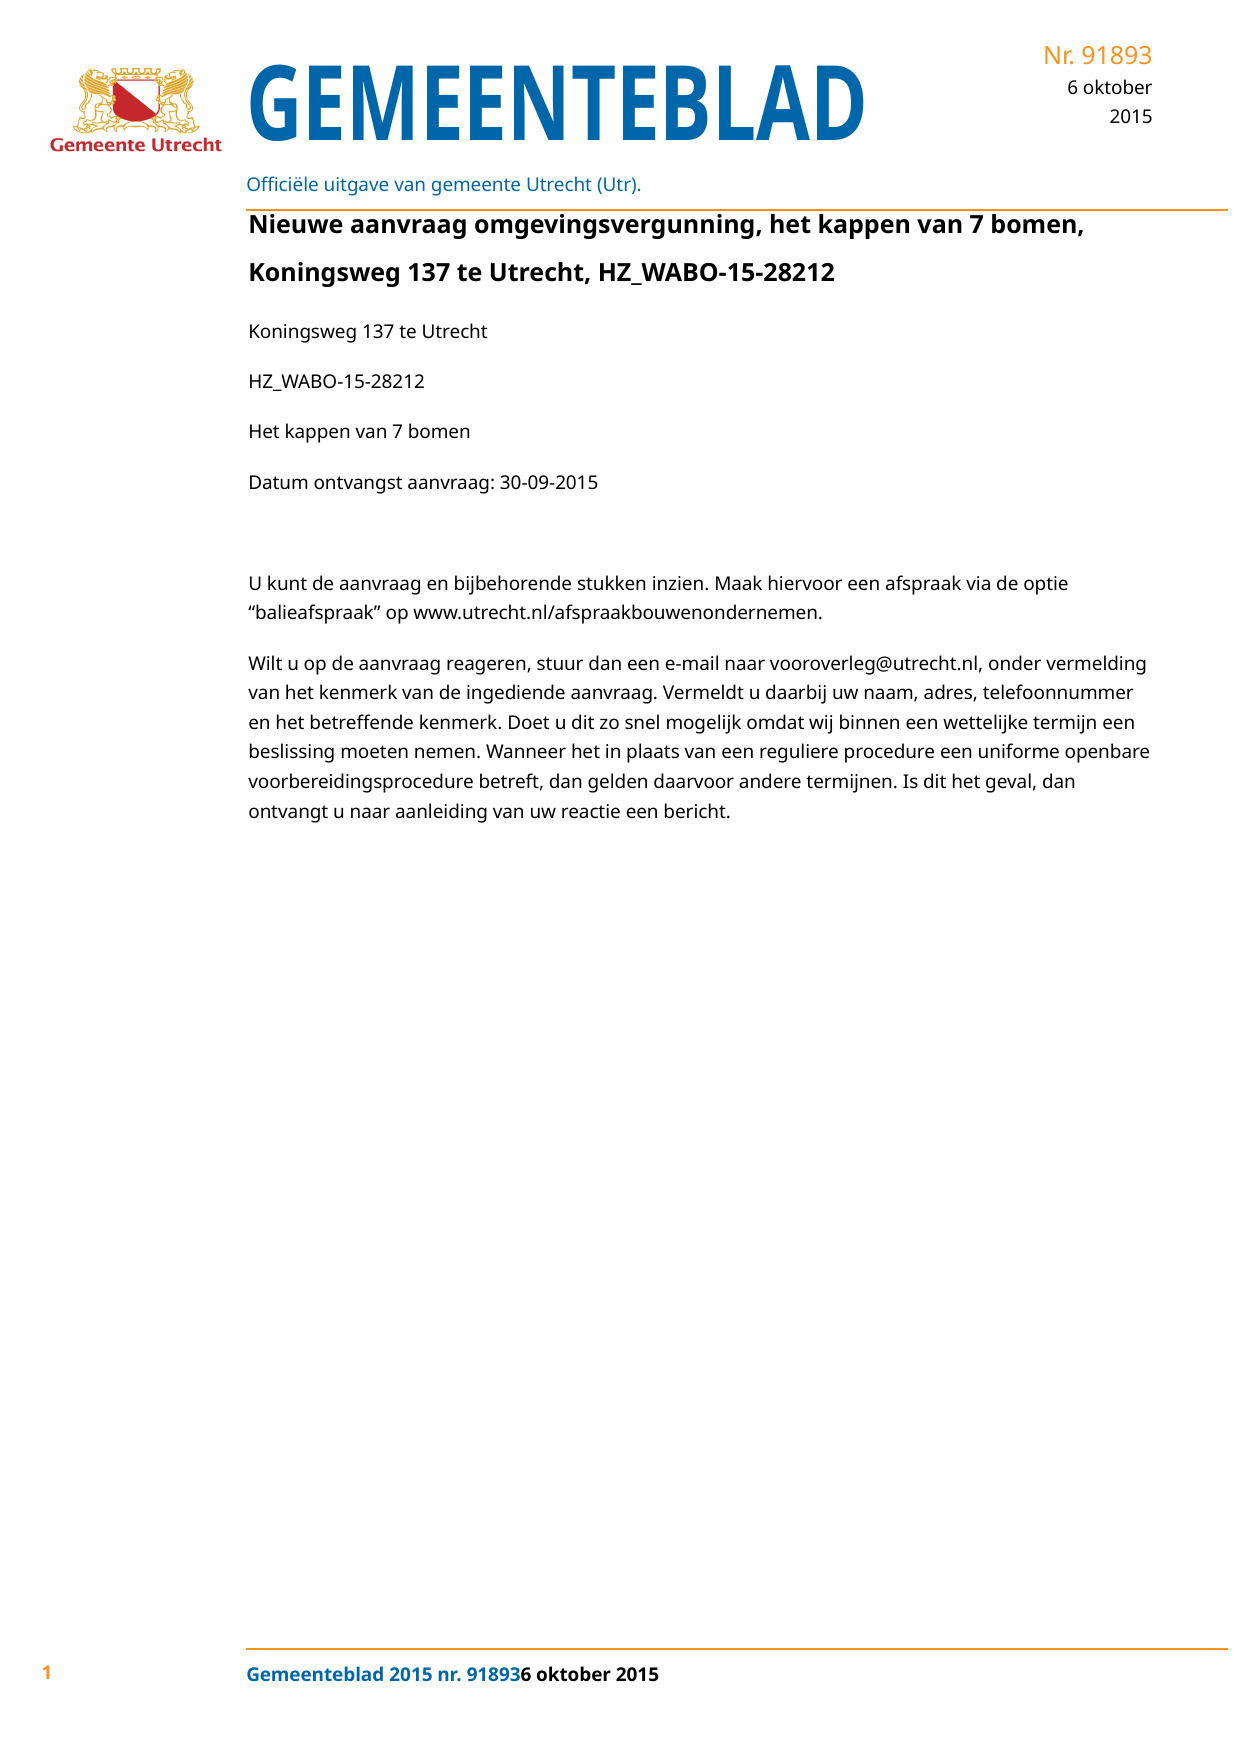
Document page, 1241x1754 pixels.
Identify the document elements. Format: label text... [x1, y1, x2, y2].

text Koningsweg 137 te Utrecht [248, 318, 1152, 344]
text HZ_WABO-15-28212 [248, 368, 1152, 394]
text Datum ontvangst aanvraag: 30-09-2015 [248, 469, 1152, 495]
picture [41, 47, 231, 172]
text U kunt de aanvraag en bijbehorende stukken inzien. Maak hiervoor een afspraak via de optie “balieafspraak” op www.utrecht.nl/afspraakbouwenondernemen. [248, 570, 1152, 625]
text Het kappen van 7 bomen [248, 419, 1152, 444]
text Nieuwe aanvraag omgevingsvergunning, het kappen van 7 bomen, Koningsweg 137 te Utrecht, HZ_WABO-15-28212 [248, 211, 1152, 288]
text Wilt u op de aanvraag reageren, stuur dan een e-mail naar vooroverleg@utrecht.nl, onder vermelding van het kenmerk van de ingediende aanvraag. Vermeldt u daarbij uw naam, adres, telefoonnummer en het betreffende kenmerk. Doet u dit zo snel mogelijk omdat wij binnen een wettelijke termijn een beslissing moeten nemen. Wanneer het in plaats van een reguliere procedure een uniforme openbare voorbereidingsprocedure betreft, dan gelden daarvoor andere termijnen. Is dit het geval, dan ontvangt u naar aanleiding van uw reactie een bericht. [248, 650, 1152, 824]
